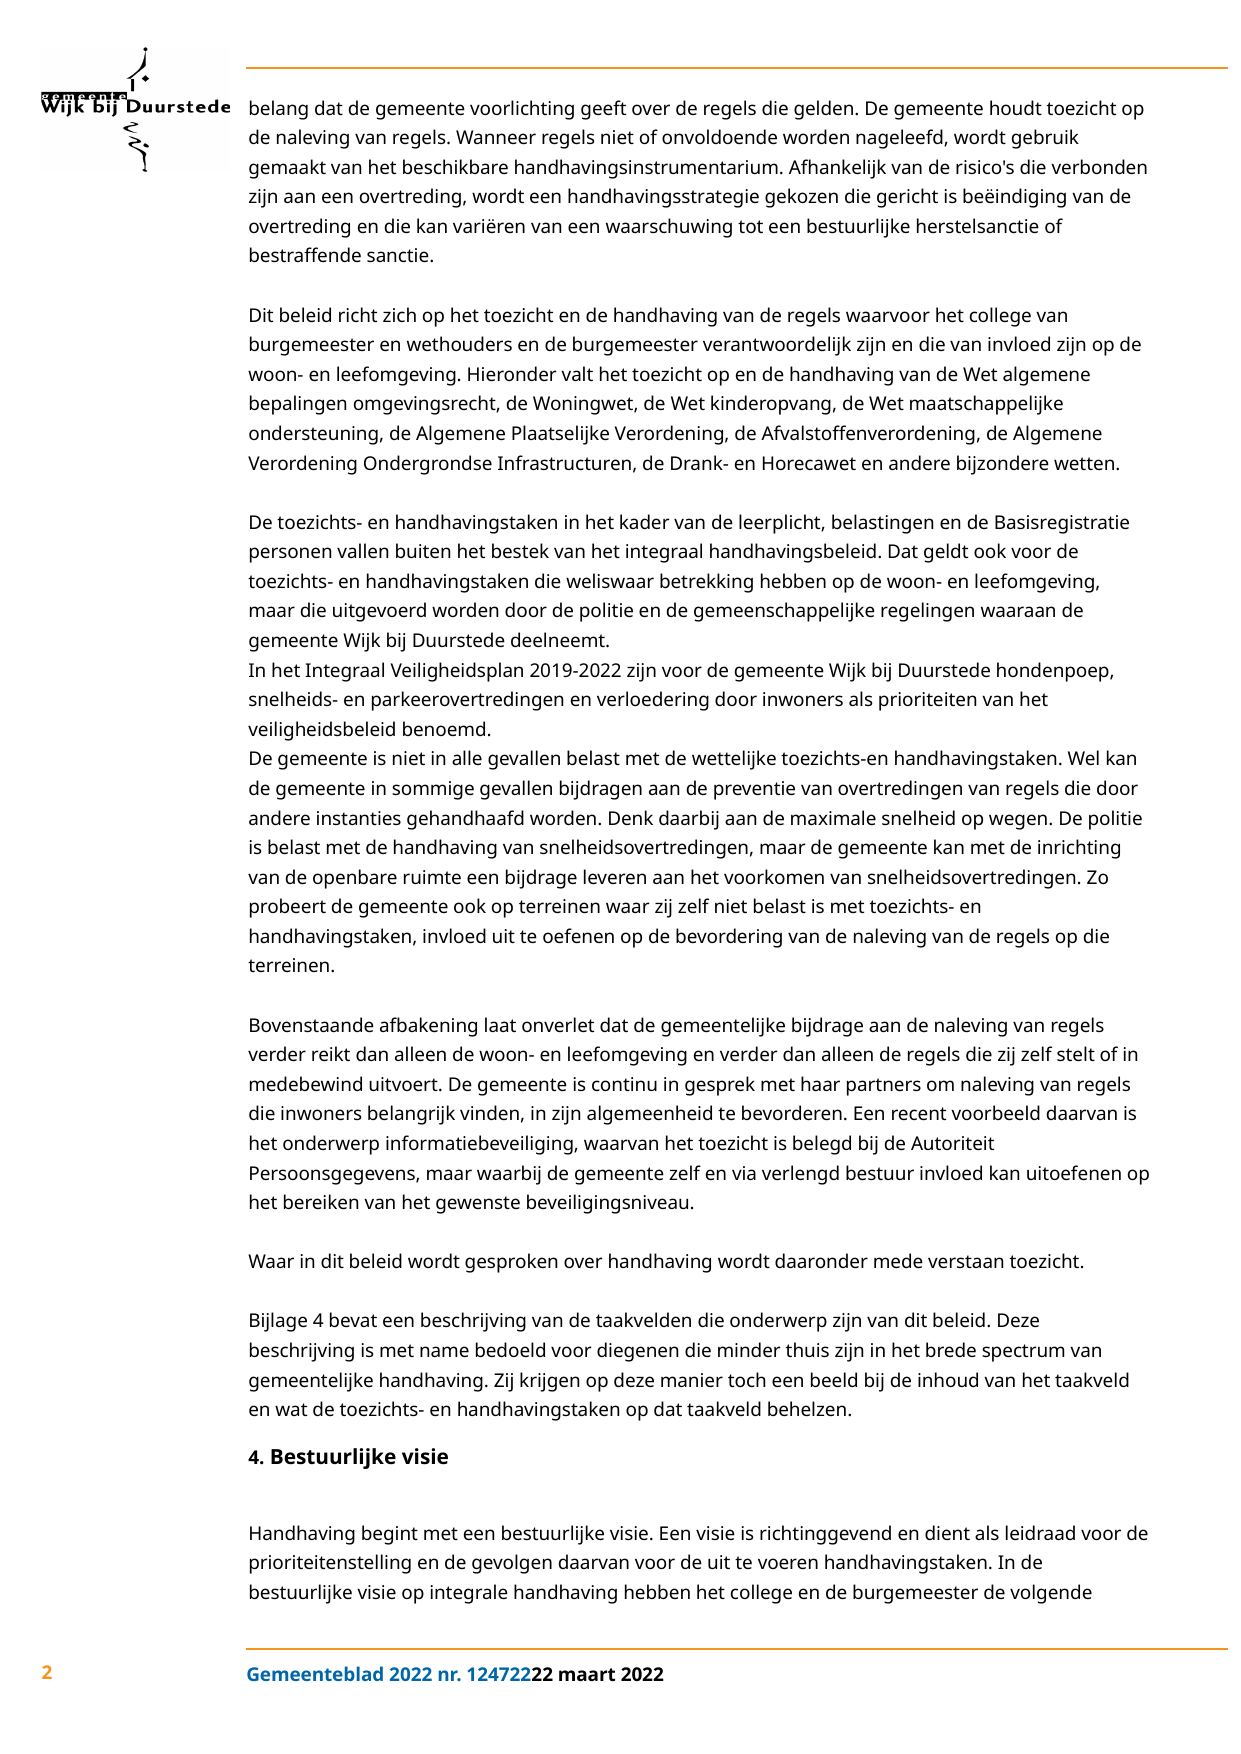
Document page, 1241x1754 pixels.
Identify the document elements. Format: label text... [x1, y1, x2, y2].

text Handhaving begint met een bestuurlijke visie. Een visie is richtinggevend en dient als leidraad voor de prioriteitenstelling en de gevolgen daarvan voor de uit te voeren handhavingstaken. In de bestuurlijke visie op integrale handhaving hebben het college en de burgemeester de volgende [248, 1520, 1152, 1605]
text Bovenstaande afbakening laat onverlet dat de gemeentelijke bijdrage aan de naleving van regels verder reikt dan alleen de woon- en leefomgeving en verder dan alleen de regels die zij zelf stelt of in medebewind uitvoert. De gemeente is continu in gesprek met haar partners om naleving van regels die inwoners belangrijk vinden, in zijn algemeenheid te bevorderen. Een recent voorbeeld daarvan is het onderwerp informatiebeveiliging, waarvan het toezicht is belegd bij de Autoriteit Persoonsgegevens, maar waarbij de gemeente zelf en via verlengd bestuur invloed kan uitoefenen op het bereiken van het gewenste beveiligingsniveau. [248, 1012, 1152, 1215]
text 4. Bestuurlijke visie [248, 1442, 1152, 1471]
text In het Integraal Veiligheidsplan 2019-2022 zijn voor de gemeente Wijk bij Duurstede hondenpoep, snelheids- en parkeerovertredingen en verloedering door inwoners als prioriteiten van het veiligheidsbeleid benoemd. [248, 657, 1152, 742]
text De gemeente is niet in alle gevallen belast met de wettelijke toezichts-en handhavingstaken. Wel kan de gemeente in sommige gevallen bijdragen aan de preventie van overtredingen van regels die door andere instanties gehandhaafd worden. Denk daarbij aan de maximale snelheid op wegen. De politie is belast met de handhaving van snelheidsovertredingen, maar de gemeente kan met de inrichting van de openbare ruimte een bijdrage leveren aan het voorkomen van snelheidsovertredingen. Zo probeert de gemeente ook op terreinen waar zij zelf niet belast is met toezichts- en handhavingstaken, invloed uit te oefenen op de bevordering van de naleving van de regels op die terreinen. [248, 746, 1152, 978]
text Waar in dit beleid wordt gesproken over handhaving wordt daaronder mede verstaan toezicht. [248, 1248, 1152, 1274]
text De toezichts- en handhavingstaken in het kader van de leerplicht, belastingen en de Basisregistratie personen vallen buiten het bestek van het integraal handhavingsbeleid. Dat geldt ook voor de toezichts- en handhavingstaken die weliswaar betrekking hebben op de woon- en leefomgeving, maar die uitgevoerd worden door de politie en de gemeenschappelijke regelingen waaraan de gemeente Wijk bij Duurstede deelneemt. [248, 509, 1152, 653]
text Dit beleid richt zich op het toezicht en de handhaving van de regels waarvoor het college van burgemeester en wethouders en de burgemeester verantwoordelijk zijn en die van invloed zijn op de woon- en leefomgeving. Hieronder valt het toezicht op en de handhaving van de Wet algemene bepalingen omgevingsrecht, de Woningwet, de Wet kinderopvang, de Wet maatschappelijke ondersteuning, de Algemene Plaatselijke Verordening, de Afvalstoffenverordening, de Algemene Verordening Ondergrondse Infrastructuren, de Drank- en Horecawet en andere bijzondere wetten. [248, 302, 1152, 476]
picture [41, 47, 231, 172]
text belang dat de gemeente voorlichting geeft over de regels die gelden. De gemeente houdt toezicht op de naleving van regels. Wanneer regels niet of onvoldoende worden nageleefd, wordt gebruik gemaakt van het beschikbare handhavingsinstrumentarium. Afhankelijk van de risico's die verbonden zijn aan een overtreding, wordt een handhavingsstrategie gekozen die gericht is beëindiging van de overtreding en die kan variëren van een waarschuwing tot een bestuurlijke herstelsanctie of bestraffende sanctie. [248, 95, 1152, 268]
text Bijlage 4 bevat een beschrijving van de taakvelden die onderwerp zijn van dit beleid. Deze beschrijving is met name bedoeld voor diegenen die minder thuis zijn in het brede spectrum van gemeentelijke handhaving. Zij krijgen op deze manier toch een beeld bij de inhoud van het taakveld en wat de toezichts- en handhavingstaken op dat taakveld behelzen. [248, 1308, 1152, 1422]
